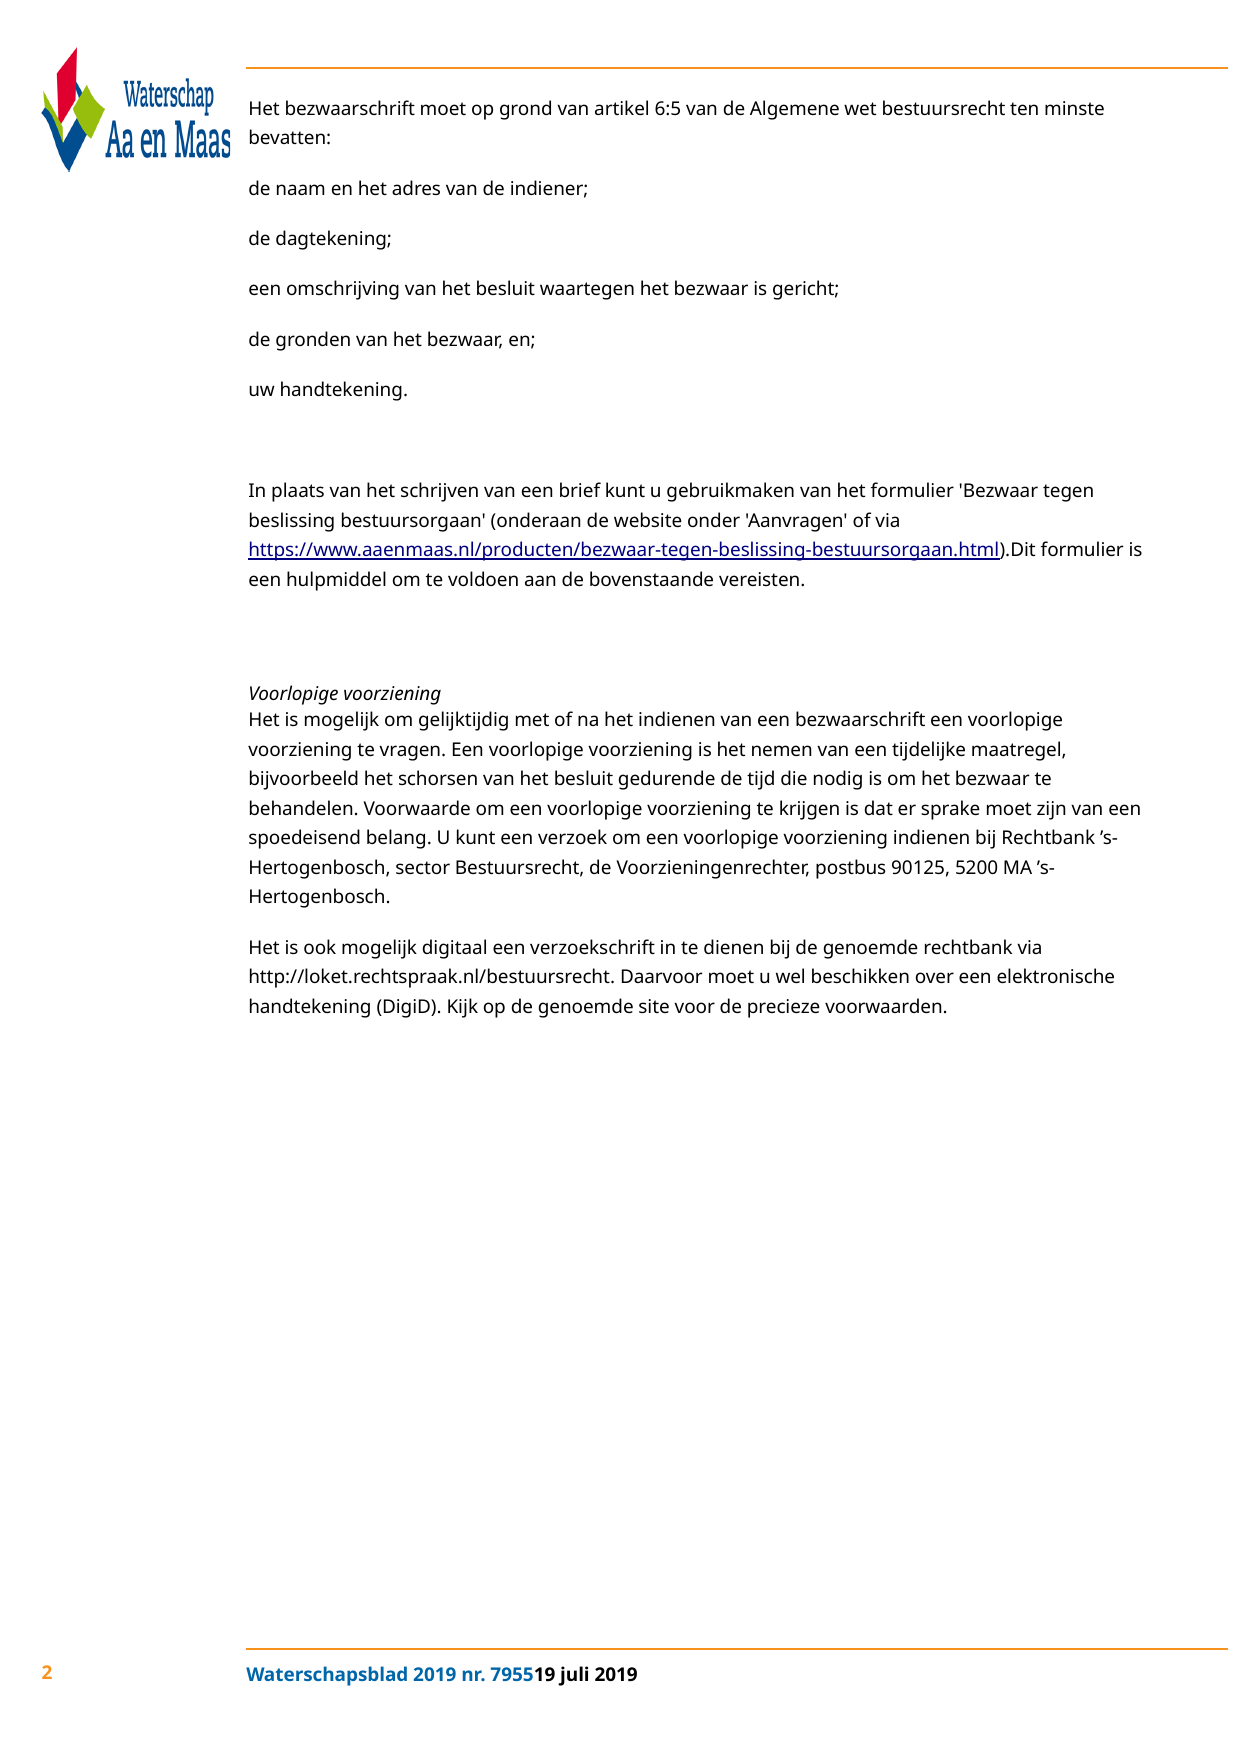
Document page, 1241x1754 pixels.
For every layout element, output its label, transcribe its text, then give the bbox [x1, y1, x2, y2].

text In plaats van het schrijven van een brief kunt u gebruikmaken van het formulier 'Bezwaar tegen beslissing bestuursorgaan' (onderaan de website onder 'Aanvragen' of via https://www.aaenmaas.nl/producten/bezwaar-tegen-beslissing-bestuursorgaan.html).Dit formulier is een hulpmiddel om te voldoen aan de bovenstaande vereisten. [248, 477, 1152, 592]
text de naam en het adres van de indiener; [248, 175, 1152, 201]
text uw handtekening. [248, 376, 1152, 402]
picture [41, 47, 231, 172]
text de gronden van het bezwaar, en; [248, 326, 1152, 352]
text de dagtekening; [248, 225, 1152, 251]
text Het is mogelijk om gelijktijdig met of na het indienen van een bezwaarschrift een voorlopige voorziening te vragen. Een voorlopige voorziening is het nemen van een tijdelijke maatregel, bijvoorbeeld het schorsen van het besluit gedurende de tijd die nodig is om het bezwaar te behandelen. Voorwaarde om een voorlopige voorziening te krijgen is dat er sprake moet zijn van een spoedeisend belang. U kunt een verzoek om een voorlopige voorziening indienen bij Rechtbank ’s-Hertogenbosch, sector Bestuursrecht, de Voorzieningenrechter, postbus 90125, 5200 MA ’s-Hertogenbosch. [248, 706, 1152, 909]
text Het is ook mogelijk digitaal een verzoekschrift in te dienen bij de genoemde rechtbank via http://loket.rechtspraak.nl/bestuursrecht. Daarvoor moet u wel beschikken over een elektronische handtekening (DigiD). Kijk op de genoemde site voor de precieze voorwaarden. [248, 934, 1152, 1019]
text Voorlopige voorziening [248, 680, 1152, 706]
text Het bezwaarschrift moet op grond van artikel 6:5 van de Algemene wet bestuursrecht ten minste bevatten: [248, 95, 1152, 150]
text een omschrijving van het besluit waartegen het bezwaar is gericht; [248, 276, 1152, 301]
